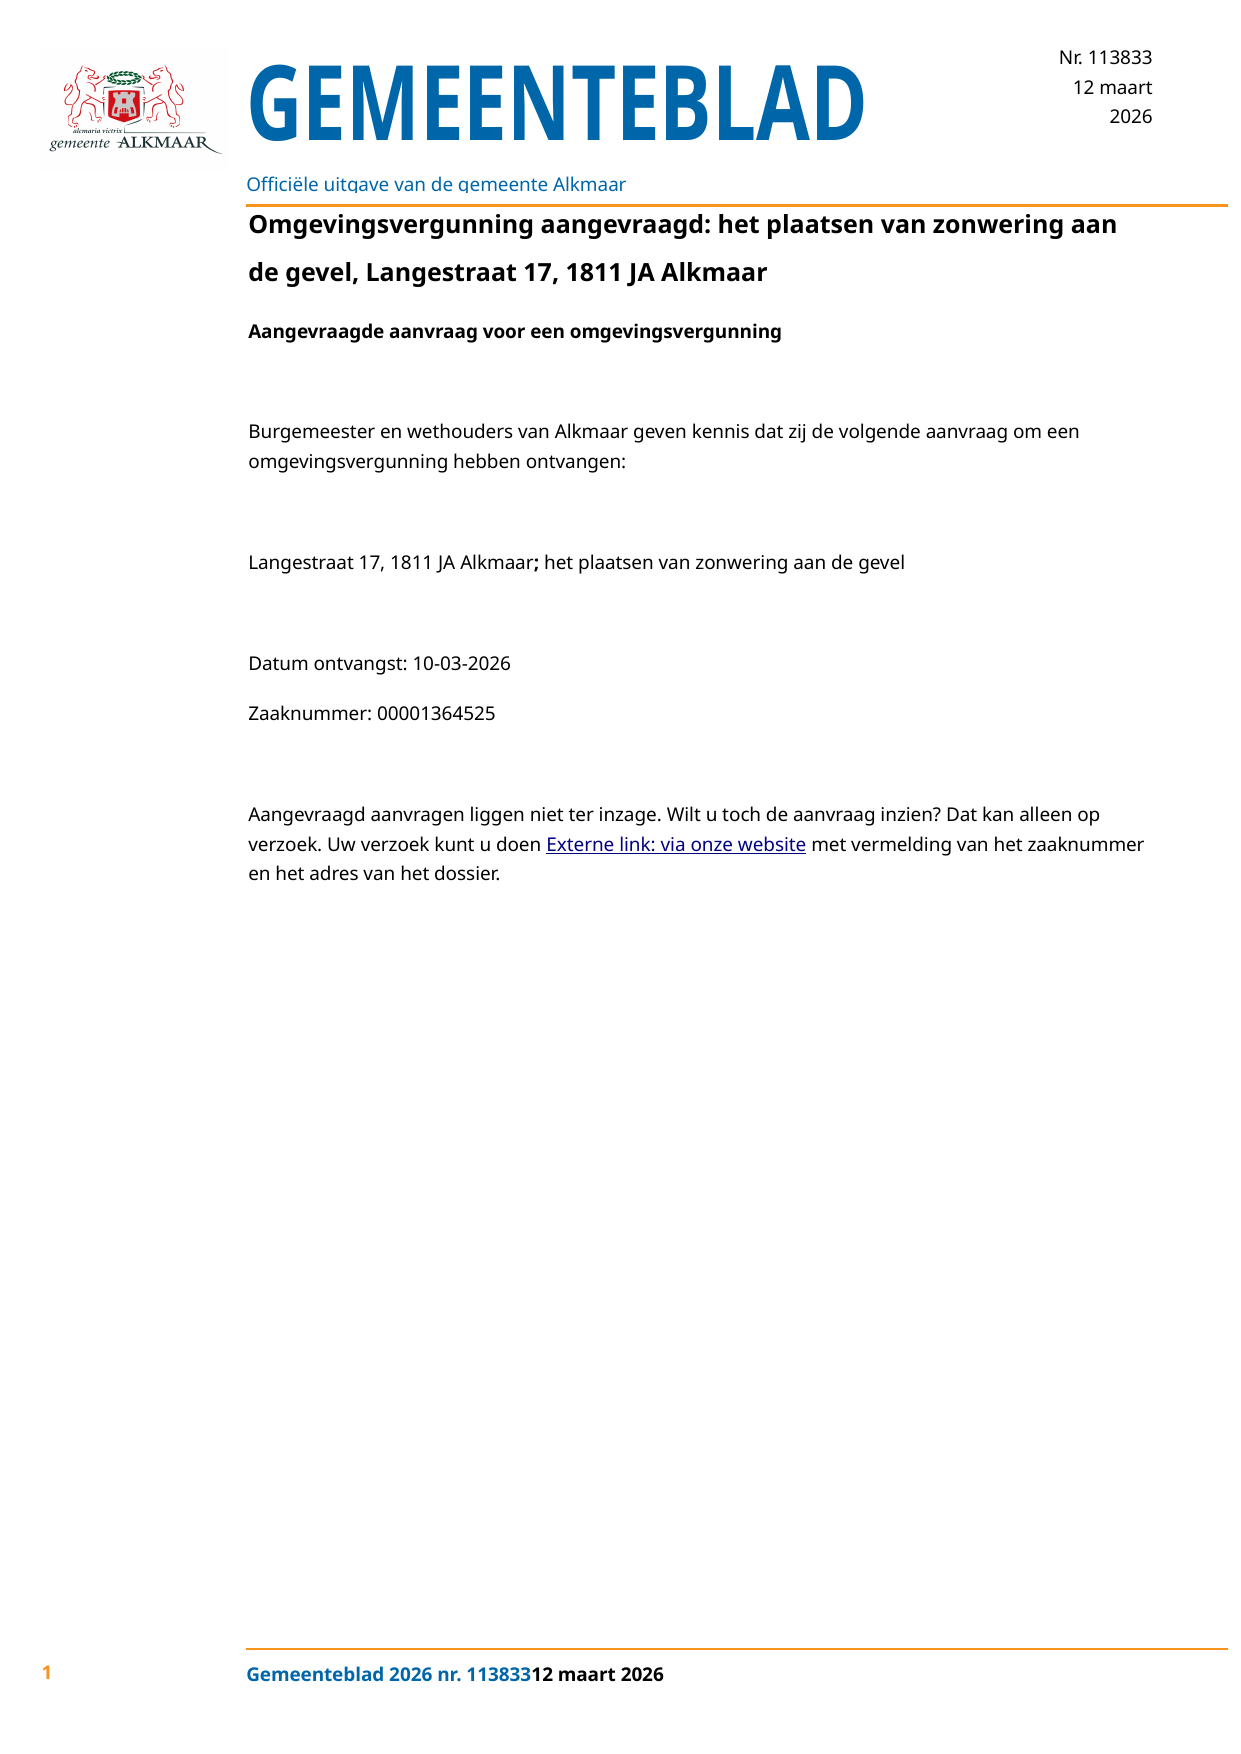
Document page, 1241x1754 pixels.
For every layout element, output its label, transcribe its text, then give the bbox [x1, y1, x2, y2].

text Aangevraagde aanvraag voor een omgevingsvergunning [248, 318, 1152, 344]
text Aangevraagd aanvragen liggen niet ter inzage. Wilt u toch de aanvraag inzien? Dat kan alleen op verzoek. Uw verzoek kunt u doen Externe link: via onze website met vermelding van het zaaknummer en het adres van het dossier. [248, 801, 1152, 886]
text Datum ontvangst: 10-03-2026 [248, 650, 1152, 676]
text Zaaknummer: 00001364525 [248, 700, 1152, 726]
text Omgevingsvergunning aangevraagd: het plaatsen van zonwering aan de gevel, Langestraat 17, 1811 JA Alkmaar [248, 207, 1152, 288]
picture [41, 47, 231, 172]
text Burgemeester en wethouders van Alkmaar geven kennis dat zij de volgende aanvraag om een omgevingsvergunning hebben ontvangen: [248, 419, 1152, 474]
text Langestraat 17, 1811 JA Alkmaar; het plaatsen van zonwering aan de gevel [248, 549, 1152, 575]
